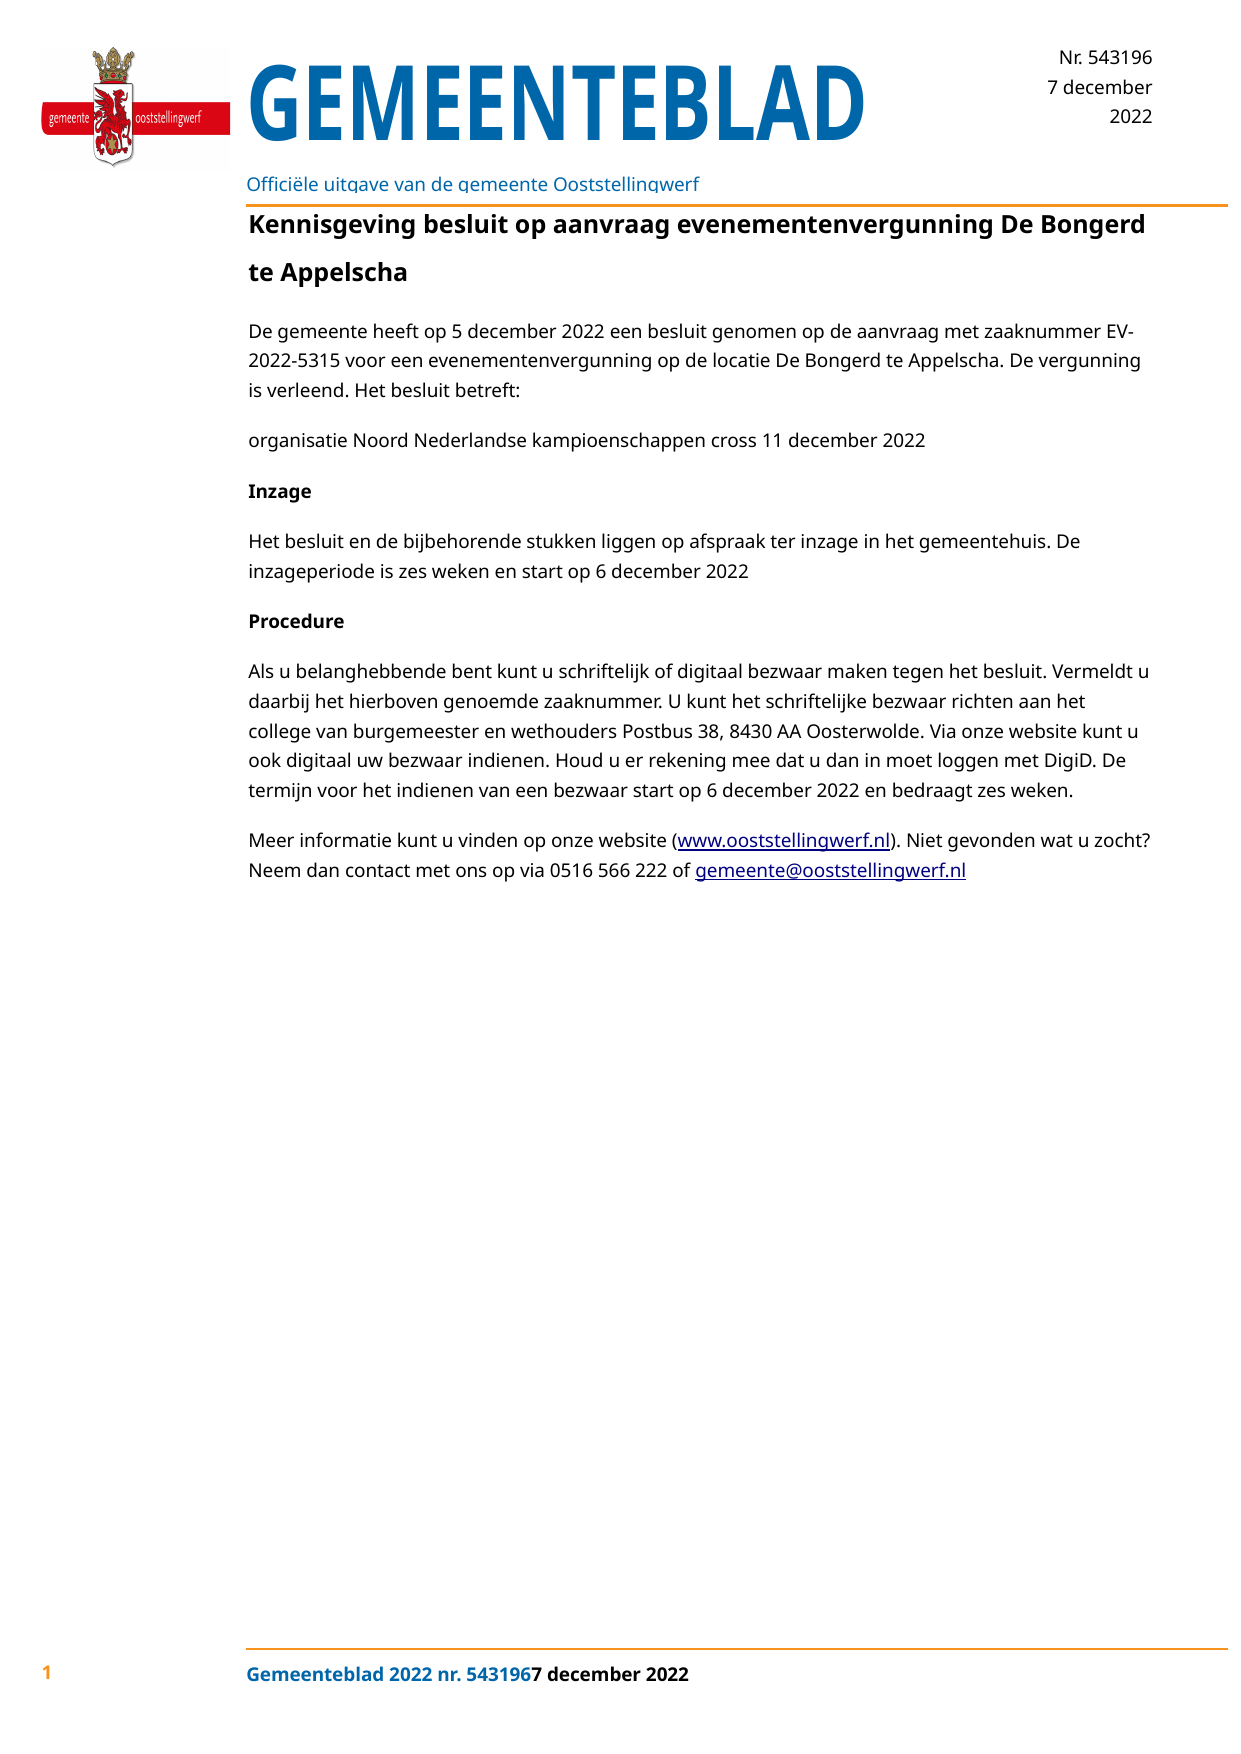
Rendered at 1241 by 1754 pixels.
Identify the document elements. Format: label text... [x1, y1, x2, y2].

text Kennisgeving besluit op aanvraag evenementenvergunning De Bongerd te Appelscha [248, 207, 1152, 288]
picture [41, 47, 231, 172]
text Meer informatie kunt u vinden op onze website (www.ooststellingwerf.nl). Niet gevonden wat u zocht? Neem dan contact met ons op via 0516 566 222 of gemeente@ooststellingwerf.nl [248, 827, 1152, 883]
text organisatie Noord Nederlandse kampioenschappen cross 11 december 2022 [248, 427, 1152, 453]
text Het besluit en de bijbehorende stukken liggen op afspraak ter inzage in het gemeentehuis. De inzageperiode is zes weken en start op 6 december 2022 [248, 528, 1152, 584]
text Procedure [248, 608, 1152, 634]
text Inzage [248, 478, 1152, 504]
text De gemeente heeft op 5 december 2022 een besluit genomen op de aanvraag met zaaknummer EV-2022-5315 voor een evenementenvergunning op de locatie De Bongerd te Appelscha. De vergunning is verleend. Het besluit betreft: [248, 318, 1152, 403]
text Als u belanghebbende bent kunt u schriftelijk of digitaal bezwaar maken tegen het besluit. Vermeldt u daarbij het hierboven genoemde zaaknummer. U kunt het schriftelijke bezwaar richten aan het college van burgemeester en wethouders Postbus 38, 8430 AA Oosterwolde. Via onze website kunt u ook digitaal uw bezwaar indienen. Houd u er rekening mee dat u dan in moet loggen met DigiD. De termijn voor het indienen van een bezwaar start op 6 december 2022 en bedraagt zes weken. [248, 659, 1152, 803]
